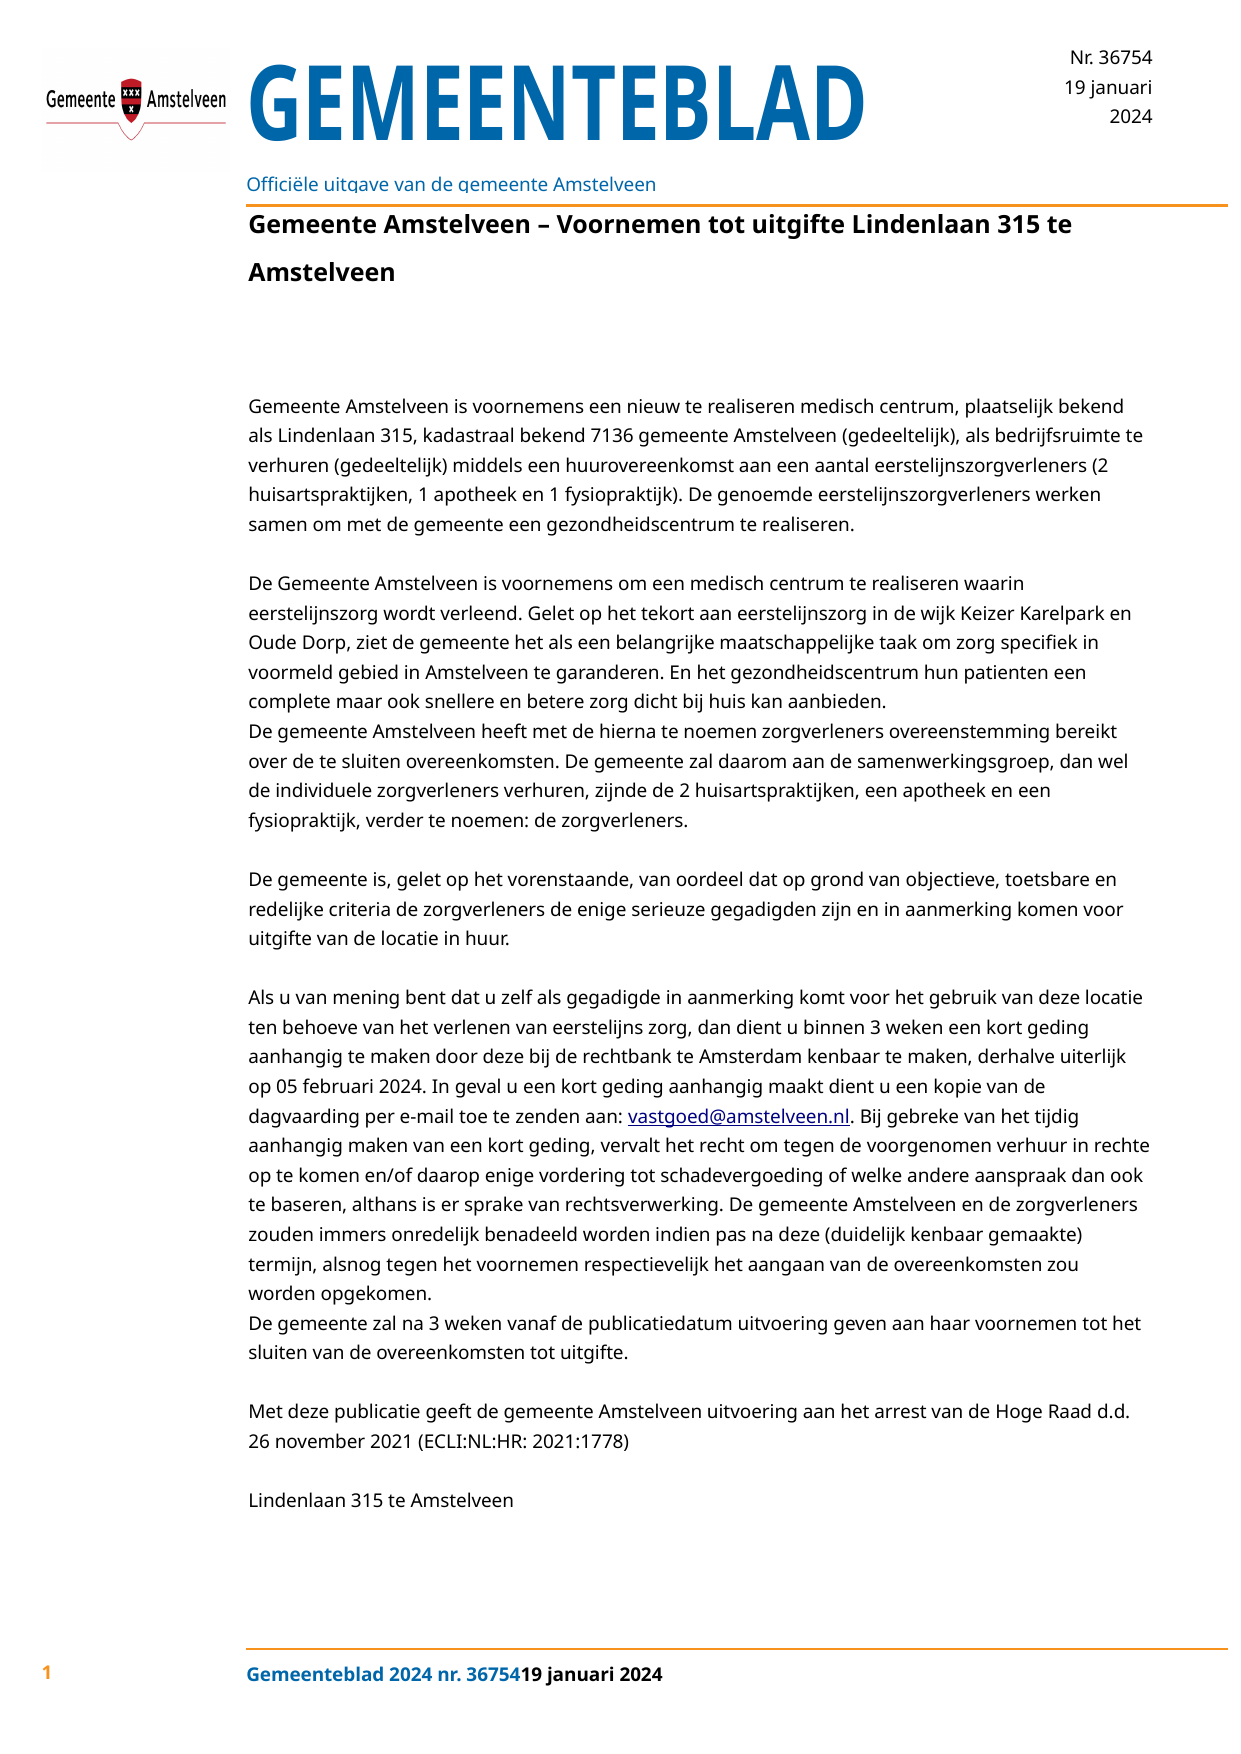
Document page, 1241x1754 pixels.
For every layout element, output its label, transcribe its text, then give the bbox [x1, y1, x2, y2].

text De Gemeente Amstelveen is voornemens om een medisch centrum te realiseren waarin eerstelijnszorg wordt verleend. Gelet op het tekort aan eerstelijnszorg in de wijk Keizer Karelpark en Oude Dorp, ziet de gemeente het als een belangrijke maatschappelijke taak om zorg specifiek in voormeld gebied in Amstelveen te garanderen. En het gezondheidscentrum hun patienten een complete maar ook snellere en betere zorg dicht bij huis kan aanbieden. [248, 570, 1152, 714]
text Lindenlaan 315 te Amstelveen [248, 1487, 1152, 1513]
text Gemeente Amstelveen – Voornemen tot uitgifte Lindenlaan 315 te Amstelveen [248, 207, 1152, 288]
picture [41, 47, 231, 172]
text Met deze publicatie geeft de gemeente Amstelveen uitvoering aan het arrest van de Hoge Raad d.d. 26 november 2021 (ECLI:NL:HR: 2021:1778) [248, 1399, 1152, 1454]
text De gemeente is, gelet op het vorenstaande, van oordeel dat op grond van objectieve, toetsbare en redelijke criteria de zorgverleners de enige serieuze gegadigden zijn en in aanmerking komen voor uitgifte van de locatie in huur. [248, 866, 1152, 951]
text De gemeente Amstelveen heeft met de hierna te noemen zorgverleners overeenstemming bereikt over de te sluiten overeenkomsten. De gemeente zal daarom aan de samenwerkingsgroep, dan wel de individuele zorgverleners verhuren, zijnde de 2 huisartspraktijken, een apotheek en een fysiopraktijk, verder te noemen: de zorgverleners. [248, 718, 1152, 833]
text De gemeente zal na 3 weken vanaf de publicatiedatum uitvoering geven aan haar voornemen tot het sluiten van de overeenkomsten tot uitgifte. [248, 1310, 1152, 1365]
text Gemeente Amstelveen is voornemens een nieuw te realiseren medisch centrum, plaatselijk bekend als Lindenlaan 315, kadastraal bekend 7136 gemeente Amstelveen (gedeeltelijk), als bedrijfsruimte te verhuren (gedeeltelijk) middels een huurovereenkomst aan een aantal eerstelijnszorgverleners (2 huisartspraktijken, 1 apotheek en 1 fysiopraktijk). De genoemde eerstelijnszorgverleners werken samen om met de gemeente een gezondheidscentrum te realiseren. [248, 393, 1152, 537]
text Als u van mening bent dat u zelf als gegadigde in aanmerking komt voor het gebruik van deze locatie ten behoeve van het verlenen van eerstelijns zorg, dan dient u binnen 3 weken een kort geding aanhangig te maken door deze bij de rechtbank te Amsterdam kenbaar te maken, derhalve uiterlijk op 05 februari 2024. In geval u een kort geding aanhangig maakt dient u een kopie van de dagvaarding per e-mail toe te zenden aan: vastgoed@amstelveen.nl. Bij gebreke van het tijdig aanhangig maken van een kort geding, vervalt het recht om tegen de voorgenomen verhuur in rechte op te komen en/of daarop enige vordering tot schadevergoeding of welke andere aanspraak dan ook te baseren, althans is er sprake van rechtsverwerking. De gemeente Amstelveen en de zorgverleners zouden immers onredelijk benadeeld worden indien pas na deze (duidelijk kenbaar gemaakte) termijn, alsnog tegen het voornemen respectievelijk het aangaan van de overeenkomsten zou worden opgekomen. [248, 984, 1152, 1306]
